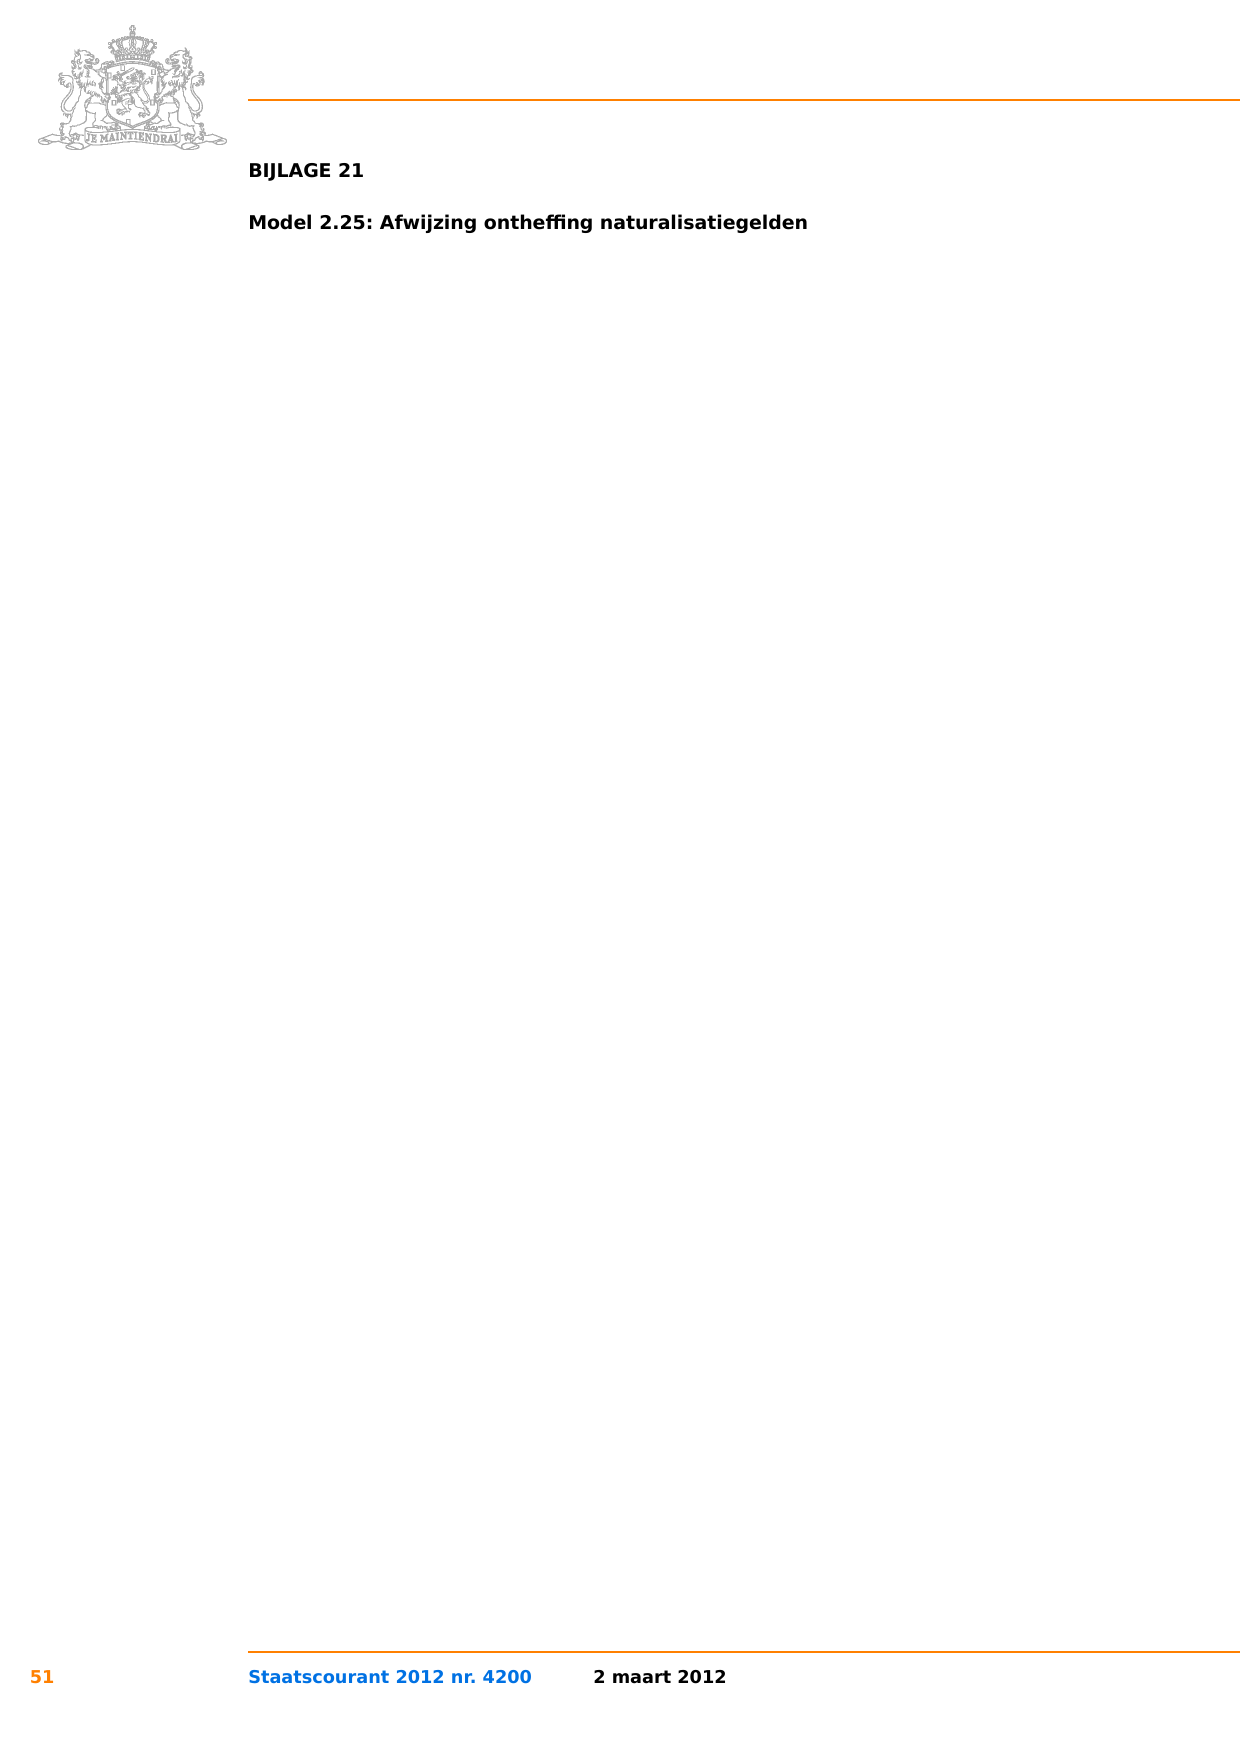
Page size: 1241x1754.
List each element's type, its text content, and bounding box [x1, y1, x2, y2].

subtitle Model 2.25: Afwijzing ontheffing naturalisatiegelden [248, 212, 1163, 234]
subtitle BIJLAGE 21 [248, 160, 1163, 182]
picture [38, 25, 227, 150]
